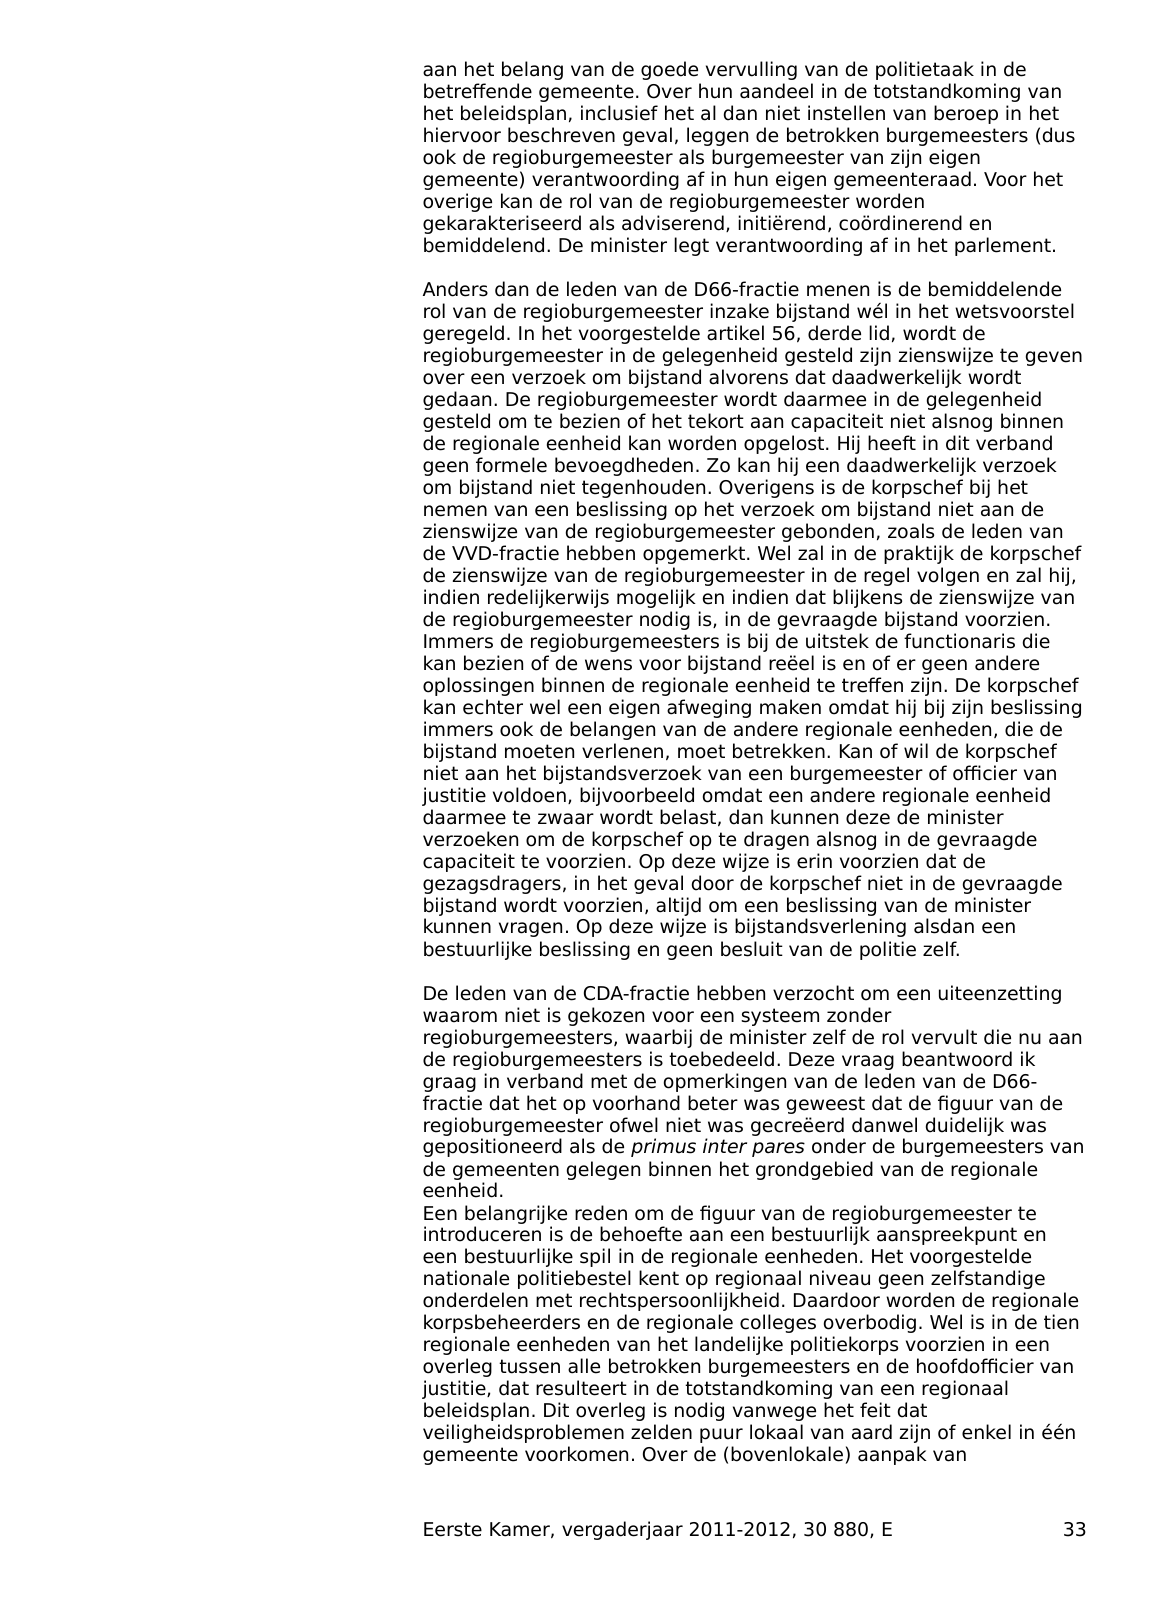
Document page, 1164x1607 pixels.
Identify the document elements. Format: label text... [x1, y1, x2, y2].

text aan het belang van de goede vervulling van de politietaak in de betreffende gemeente. Over hun aandeel in de totstandkoming van het beleidsplan, inclusief het al dan niet instellen van beroep in het hiervoor beschreven geval, leggen de betrokken burgemeesters (dus ook de regioburgemeester als burgemeester van zijn eigen gemeente) verantwoording af in hun eigen gemeenteraad. Voor het overige kan de rol van de regioburgemeester worden gekarakteriseerd als adviserend, initiërend, coördinerend en bemiddelend. De minister legt verantwoording af in het parlement. [422, 59, 1087, 257]
text De leden van de CDA-fractie hebben verzocht om een uiteenzetting waarom niet is gekozen voor een systeem zonder regioburgemeesters, waarbij de minister zelf de rol vervult die nu aan de regioburgemeesters is toebedeeld. Deze vraag beantwoord ik graag in verband met de opmerkingen van de leden van de D66-fractie dat het op voorhand beter was geweest dat de figuur van de regioburgemeester ofwel niet was gecreëerd danwel duidelijk was gepositioneerd als de primus inter pares onder de burgemeesters van de gemeenten gelegen binnen het grondgebied van de regionale eenheid. [422, 983, 1087, 1202]
text Een belangrijke reden om de figuur van de regioburgemeester te introduceren is de behoefte aan een bestuurlijk aanspreekpunt en een bestuurlijke spil in de regionale eenheden. Het voorgestelde nationale politiebestel kent op regionaal niveau geen zelfstandige onderdelen met rechtspersoonlijkheid. Daardoor worden de regionale korpsbeheerders en de regionale colleges overbodig. Wel is in de tien regionale eenheden van het landelijke politiekorps voorzien in een overleg tussen alle betrokken burgemeesters en de hoofdofficier van justitie, dat resulteert in de totstandkoming van een regionaal beleidsplan. Dit overleg is nodig vanwege het feit dat veiligheidsproblemen zelden puur lokaal van aard zijn of enkel in één gemeente voorkomen. Over de (bovenlokale) aanpak van [422, 1202, 1087, 1466]
text Anders dan de leden van de D66-fractie menen is de bemiddelende rol van de regioburgemeester inzake bijstand wél in het wetsvoorstel geregeld. In het voorgestelde artikel 56, derde lid, wordt de regioburgemeester in de gelegenheid gesteld zijn zienswijze te geven over een verzoek om bijstand alvorens dat daadwerkelijk wordt gedaan. De regioburgemeester wordt daarmee in de gelegenheid gesteld om te bezien of het tekort aan capaciteit niet alsnog binnen de regionale eenheid kan worden opgelost. Hij heeft in dit verband geen formele bevoegdheden. Zo kan hij een daadwerkelijk verzoek om bijstand niet tegenhouden. Overigens is de korpschef bij het nemen van een beslissing op het verzoek om bijstand niet aan de zienswijze van de regioburgemeester gebonden, zoals de leden van de VVD-fractie hebben opgemerkt. Wel zal in de praktijk de korpschef de zienswijze van de regioburgemeester in de regel volgen en zal hij, indien redelijkerwijs mogelijk en indien dat blijkens de zienswijze van de regioburgemeester nodig is, in de gevraagde bijstand voorzien. Immers de regioburgemeesters is bij de uitstek de functionaris die kan bezien of de wens voor bijstand reëel is en of er geen andere oplossingen binnen de regionale eenheid te treffen zijn. De korpschef kan echter wel een eigen afweging maken omdat hij bij zijn beslissing immers ook de belangen van de andere regionale eenheden, die de bijstand moeten verlenen, moet betrekken. Kan of wil de korpschef niet aan het bijstandsverzoek van een burgemeester of officier van justitie voldoen, bijvoorbeeld omdat een andere regionale eenheid daarmee te zwaar wordt belast, dan kunnen deze de minister verzoeken om de korpschef op te dragen alsnog in de gevraagde capaciteit te voorzien. Op deze wijze is erin voorzien dat de gezagsdragers, in het geval door de korpschef niet in de gevraagde bijstand wordt voorzien, altijd om een beslissing van de minister kunnen vragen. Op deze wijze is bijstandsverlening alsdan een bestuurlijke beslissing en geen besluit van de politie zelf. [422, 279, 1087, 960]
